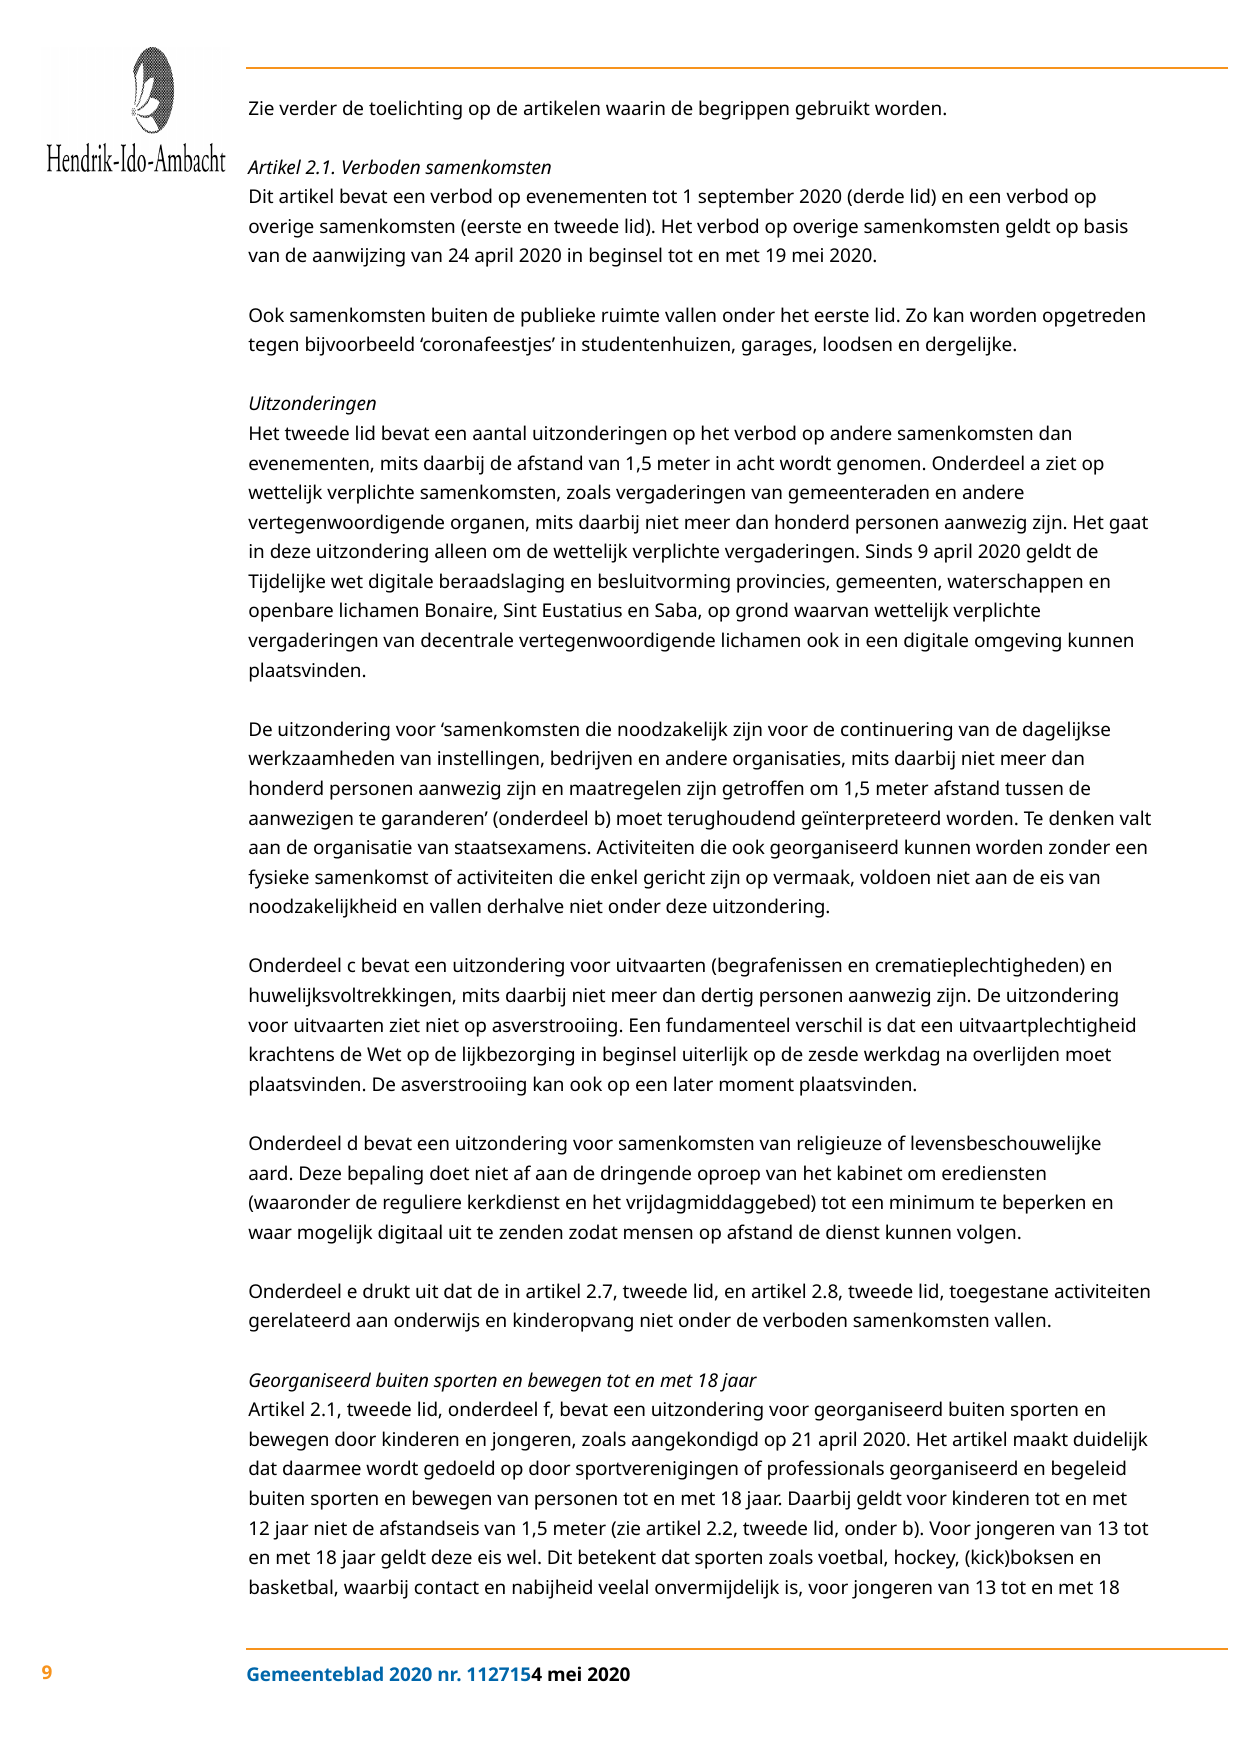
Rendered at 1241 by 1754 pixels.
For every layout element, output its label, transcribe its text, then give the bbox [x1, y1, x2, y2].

text Onderdeel c bevat een uitzondering voor uitvaarten (begrafenissen en crematieplechtigheden) en huwelijksvoltrekkingen, mits daarbij niet meer dan dertig personen aanwezig zijn. De uitzondering voor uitvaarten ziet niet op asverstrooiing. Een fundamenteel verschil is dat een uitvaartplechtigheid krachtens de Wet op de lijkbezorging in beginsel uiterlijk op de zesde werkdag na overlijden moet plaatsvinden. De asverstrooiing kan ook op een later moment plaatsvinden. [248, 953, 1152, 1097]
text Artikel 2.1. Verboden samenkomsten [248, 154, 1152, 180]
text Georganiseerd buiten sporten en bewegen tot en met 18 jaar [248, 1367, 1152, 1393]
text Dit artikel bevat een verbod op evenementen tot 1 september 2020 (derde lid) en een verbod op overige samenkomsten (eerste en tweede lid). Het verbod op overige samenkomsten geldt op basis van de aanwijzing van 24 april 2020 in beginsel tot en met 19 mei 2020. [248, 183, 1152, 268]
text Het tweede lid bevat een aantal uitzonderingen op het verbod op andere samenkomsten dan evenementen, mits daarbij de afstand van 1,5 meter in acht wordt genomen. Onderdeel a ziet op wettelijk verplichte samenkomsten, zoals vergaderingen van gemeenteraden en andere vertegenwoordigende organen, mits daarbij niet meer dan honderd personen aanwezig zijn. Het gaat in deze uitzondering alleen om de wettelijk verplichte vergaderingen. Sinds 9 april 2020 geldt de Tijdelijke wet digitale beraadslaging en besluitvorming provincies, gemeenten, waterschappen en openbare lichamen Bonaire, Sint Eustatius en Saba, op grond waarvan wettelijk verplichte vergaderingen van decentrale vertegenwoordigende lichamen ook in een digitale omgeving kunnen plaatsvinden. [248, 420, 1152, 683]
text De uitzondering voor ‘samenkomsten die noodzakelijk zijn voor de continuering van de dagelijkse werkzaamheden van instellingen, bedrijven en andere organisaties, mits daarbij niet meer dan honderd personen aanwezig zijn en maatregelen zijn getroffen om 1,5 meter afstand tussen de aanwezigen te garanderen’ (onderdeel b) moet terughoudend geïnterpreteerd worden. Te denken valt aan de organisatie van staatsexamens. Activiteiten die ook georganiseerd kunnen worden zonder een fysieke samenkomst of activiteiten die enkel gericht zijn op vermaak, voldoen niet aan de eis van noodzakelijkheid en vallen derhalve niet onder deze uitzondering. [248, 716, 1152, 919]
text Artikel 2.1, tweede lid, onderdeel f, bevat een uitzondering voor georganiseerd buiten sporten en bewegen door kinderen en jongeren, zoals aangekondigd op 21 april 2020. Het artikel maakt duidelijk dat daarmee wordt gedoeld op door sportverenigingen of professionals georganiseerd en begeleid buiten sporten en bewegen van personen tot en met 18 jaar. Daarbij geldt voor kinderen tot en met 12 jaar niet de afstandseis van 1,5 meter (zie artikel 2.2, tweede lid, onder b). Voor jongeren van 13 tot en met 18 jaar geldt deze eis wel. Dit betekent dat sporten zoals voetbal, hockey, (kick)boksen en basketbal, waarbij contact en nabijheid veelal onvermijdelijk is, voor jongeren van 13 tot en met 18 [248, 1396, 1152, 1600]
text Ook samenkomsten buiten de publieke ruimte vallen onder het eerste lid. Zo kan worden opgetreden tegen bijvoorbeeld ‘coronafeestjes’ in studentenhuizen, garages, loodsen en dergelijke. [248, 302, 1152, 357]
picture [41, 47, 231, 172]
text Uitzonderingen [248, 391, 1152, 416]
text Onderdeel d bevat een uitzondering voor samenkomsten van religieuze of levensbeschouwelijke aard. Deze bepaling doet niet af aan de dringende oproep van het kabinet om erediensten (waaronder de reguliere kerkdienst en het vrijdagmiddaggebed) tot een minimum te beperken en waar mogelijk digitaal uit te zenden zodat mensen op afstand de dienst kunnen volgen. [248, 1130, 1152, 1245]
text Zie verder de toelichting op de artikelen waarin de begrippen gebruikt worden. [248, 95, 1152, 121]
text Onderdeel e drukt uit dat de in artikel 2.7, tweede lid, en artikel 2.8, tweede lid, toegestane activiteiten gerelateerd aan onderwijs en kinderopvang niet onder de verboden samenkomsten vallen. [248, 1278, 1152, 1333]
